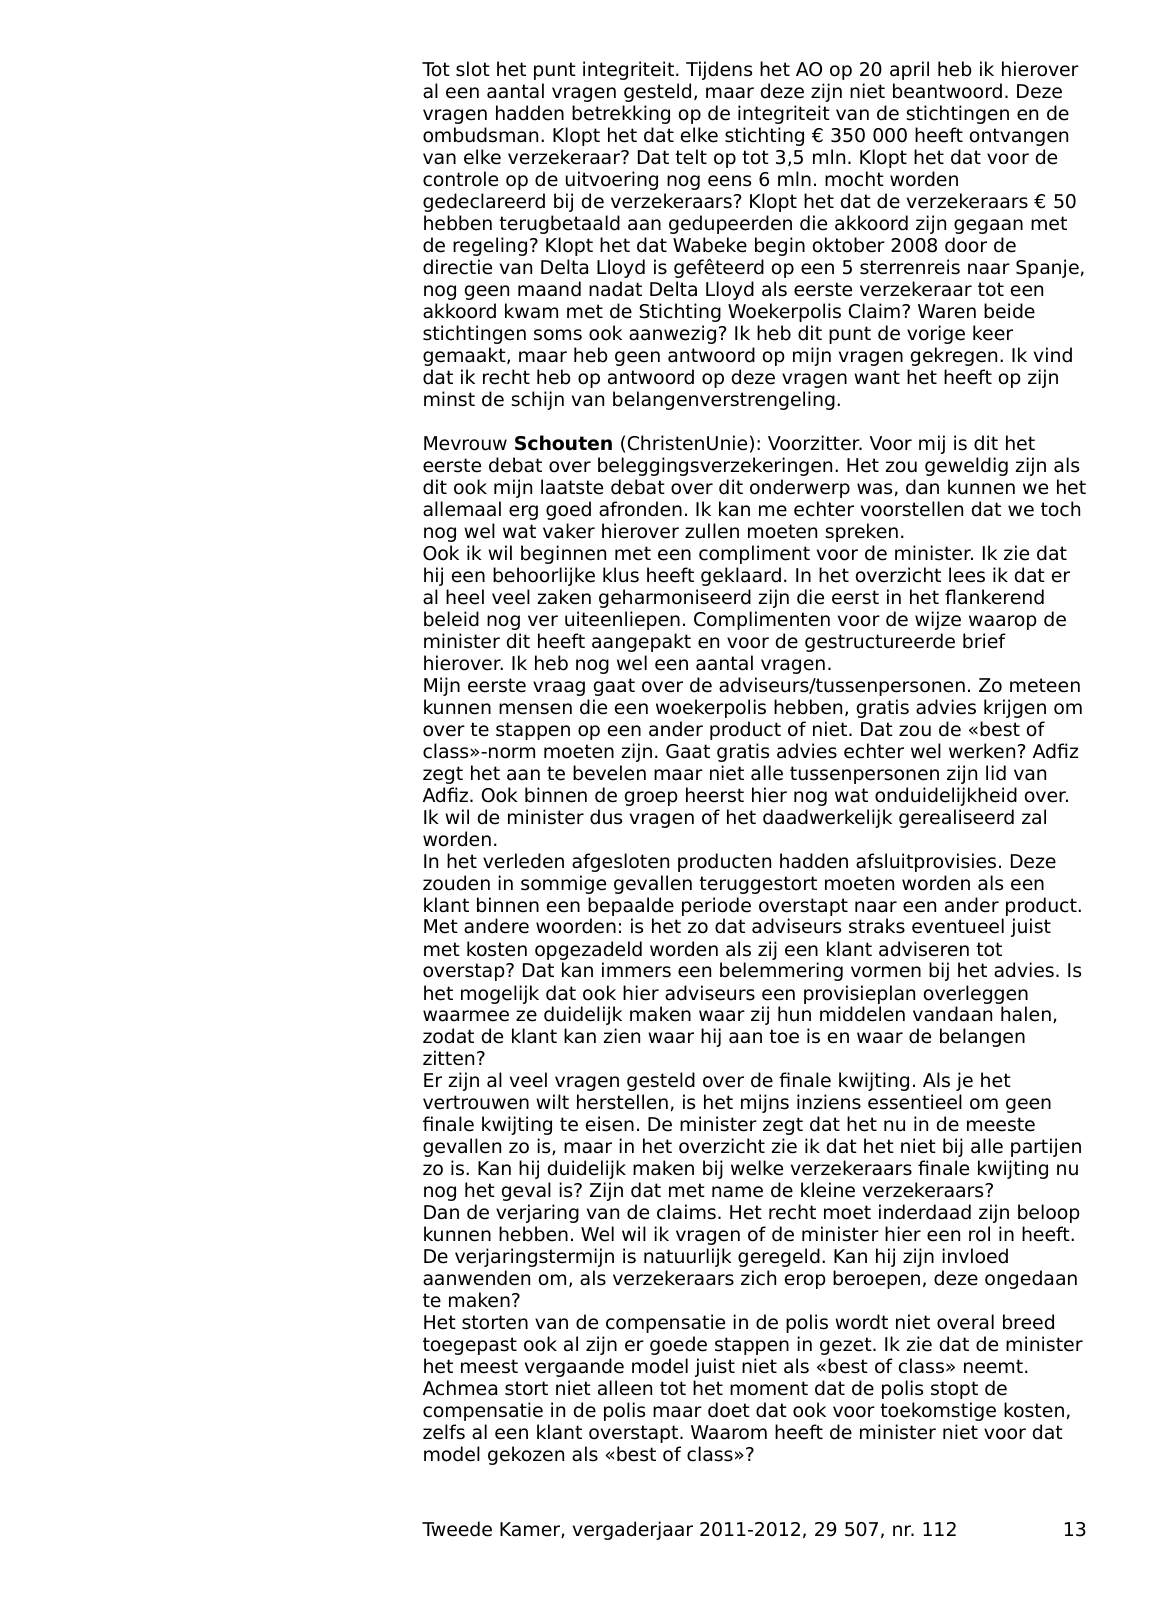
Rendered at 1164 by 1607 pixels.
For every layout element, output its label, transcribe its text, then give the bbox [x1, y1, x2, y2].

text Het storten van de compensatie in de polis wordt niet overal breed toegepast ook al zijn er goede stappen in gezet. Ik zie dat de minister het meest vergaande model juist niet als «best of class» neemt. Achmea stort niet alleen tot het moment dat de polis stopt de compensatie in de polis maar doet dat ook voor toekomstige kosten, zelfs al een klant overstapt. Waarom heeft de minister niet voor dat model gekozen als «best of class»? [422, 1312, 1087, 1466]
text Er zijn al veel vragen gesteld over de finale kwijting. Als je het vertrouwen wilt herstellen, is het mijns inziens essentieel om geen finale kwijting te eisen. De minister zegt dat het nu in de meeste gevallen zo is, maar in het overzicht zie ik dat het niet bij alle partijen zo is. Kan hij duidelijk maken bij welke verzekeraars finale kwijting nu nog het geval is? Zijn dat met name de kleine verzekeraars? [422, 1070, 1087, 1202]
text Ook ik wil beginnen met een compliment voor de minister. Ik zie dat hij een behoorlijke klus heeft geklaard. In het overzicht lees ik dat er al heel veel zaken geharmoniseerd zijn die eerst in het flankerend beleid nog ver uiteenliepen. Complimenten voor de wijze waarop de minister dit heeft aangepakt en voor de gestructureerde brief hierover. Ik heb nog wel een aantal vragen. [422, 543, 1087, 675]
text Tot slot het punt integriteit. Tijdens het AO op 20 april heb ik hierover al een aantal vragen gesteld, maar deze zijn niet beantwoord. Deze vragen hadden betrekking op de integriteit van de stichtingen en de ombudsman. Klopt het dat elke stichting € 350 000 heeft ontvangen van elke verzekeraar? Dat telt op tot 3,5 mln. Klopt het dat voor de controle op de uitvoering nog eens 6 mln. mocht worden gedeclareerd bij de verzekeraars? Klopt het dat de verzekeraars € 50 hebben terugbetaald aan gedupeerden die akkoord zijn gegaan met de regeling? Klopt het dat Wabeke begin oktober 2008 door de directie van Delta Lloyd is gefêteerd op een 5 sterrenreis naar Spanje, nog geen maand nadat Delta Lloyd als eerste verzekeraar tot een akkoord kwam met de Stichting Woekerpolis Claim? Waren beide stichtingen soms ook aanwezig? Ik heb dit punt de vorige keer gemaakt, maar heb geen antwoord op mijn vragen gekregen. Ik vind dat ik recht heb op antwoord op deze vragen want het heeft op zijn minst de schijn van belangenverstrengeling. [422, 59, 1087, 411]
text Mijn eerste vraag gaat over de adviseurs/tussenpersonen. Zo meteen kunnen mensen die een woekerpolis hebben, gratis advies krijgen om over te stappen op een ander product of niet. Dat zou de «best of class»-norm moeten zijn. Gaat gratis advies echter wel werken? Adfiz zegt het aan te bevelen maar niet alle tussenpersonen zijn lid van Adfiz. Ook binnen de groep heerst hier nog wat onduidelijkheid over. Ik wil de minister dus vragen of het daadwerkelijk gerealiseerd zal worden. [422, 675, 1087, 851]
text In het verleden afgesloten producten hadden afsluitprovisies. Deze zouden in sommige gevallen teruggestort moeten worden als een klant binnen een bepaalde periode overstapt naar een ander product. Met andere woorden: is het zo dat adviseurs straks eventueel juist met kosten opgezadeld worden als zij een klant adviseren tot overstap? Dat kan immers een belemmering vormen bij het advies. Is het mogelijk dat ook hier adviseurs een provisieplan overleggen waarmee ze duidelijk maken waar zij hun middelen vandaan halen, zodat de klant kan zien waar hij aan toe is en waar de belangen zitten? [422, 851, 1087, 1070]
text Mevrouw Schouten (ChristenUnie): Voorzitter. Voor mij is dit het eerste debat over beleggingsverzekeringen. Het zou geweldig zijn als dit ook mijn laatste debat over dit onderwerp was, dan kunnen we het allemaal erg goed afronden. Ik kan me echter voorstellen dat we toch nog wel wat vaker hierover zullen moeten spreken. [422, 433, 1087, 543]
text Dan de verjaring van de claims. Het recht moet inderdaad zijn beloop kunnen hebben. Wel wil ik vragen of de minister hier een rol in heeft. De verjaringstermijn is natuurlijk geregeld. Kan hij zijn invloed aanwenden om, als verzekeraars zich erop beroepen, deze ongedaan te maken? [422, 1202, 1087, 1312]
